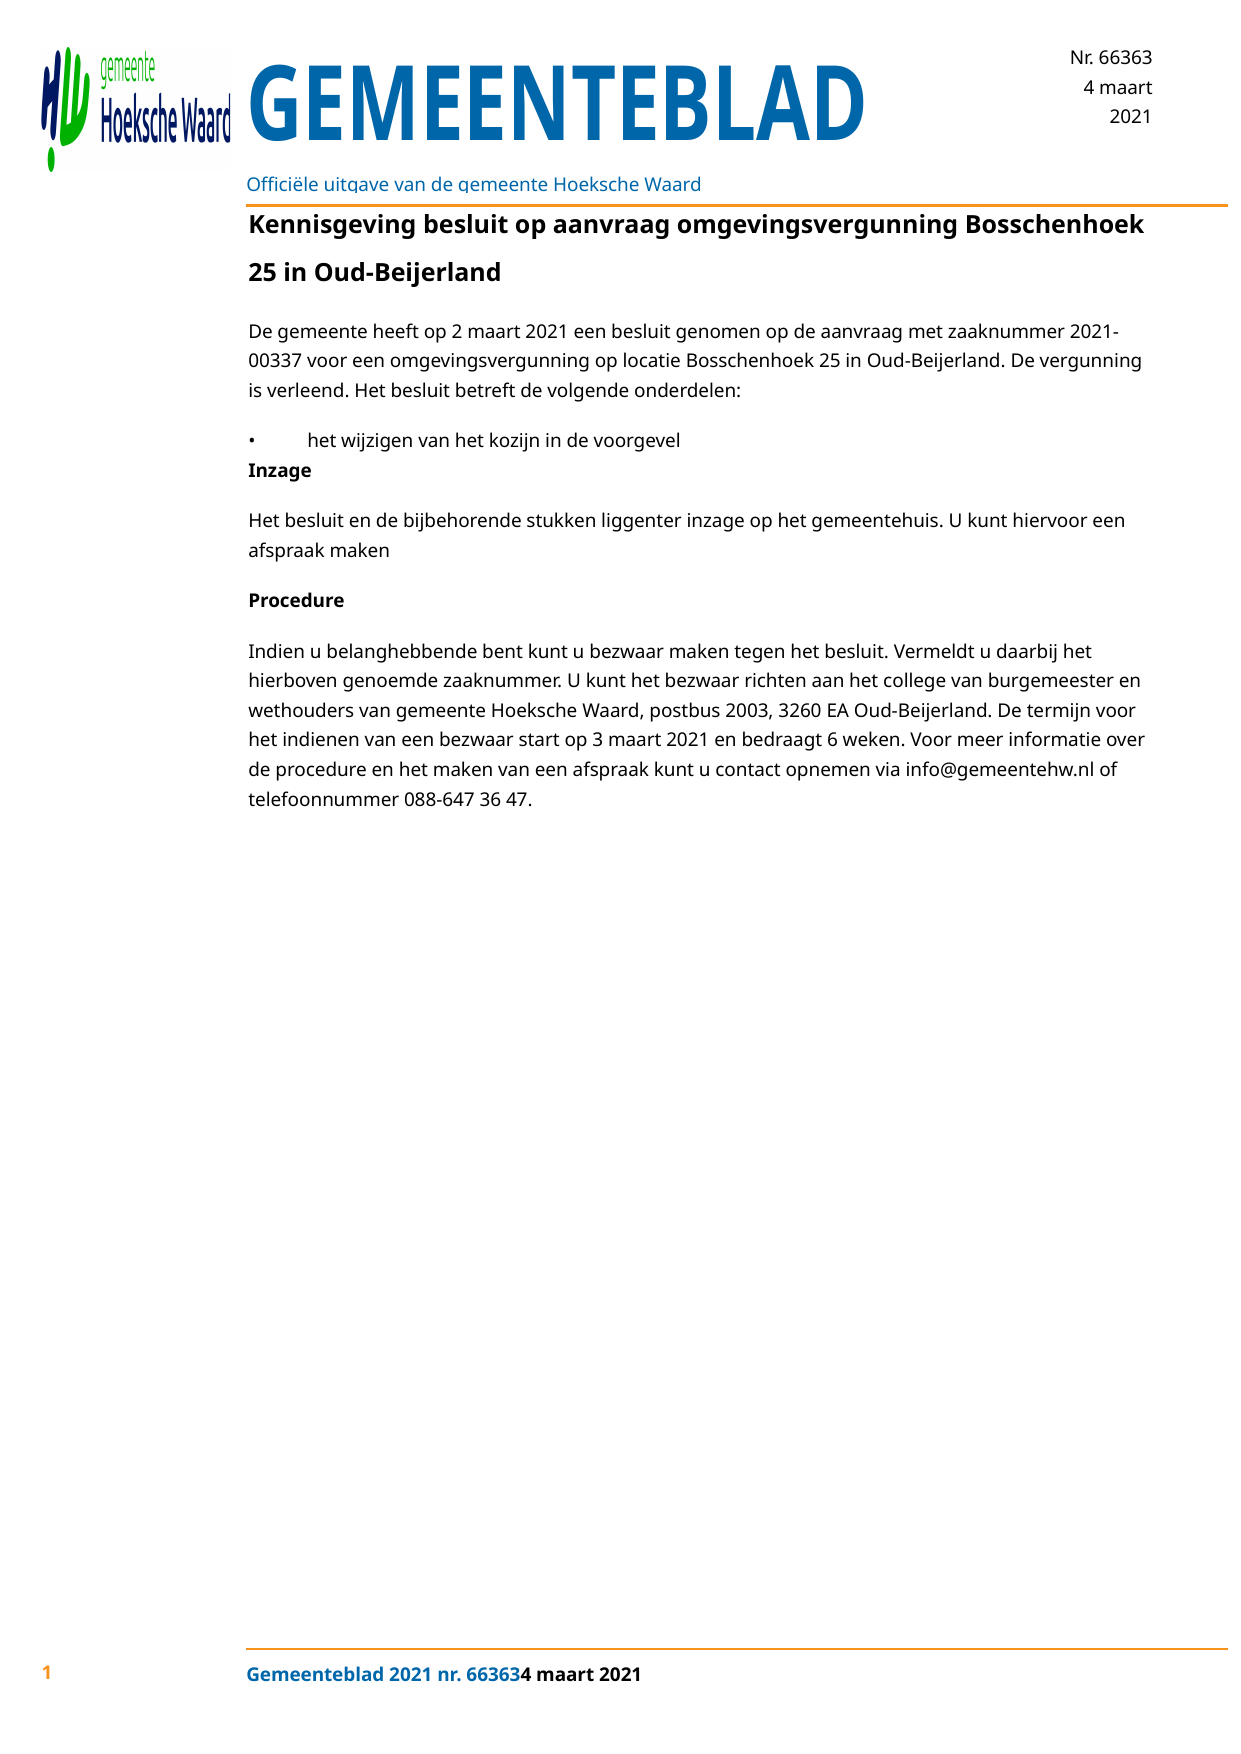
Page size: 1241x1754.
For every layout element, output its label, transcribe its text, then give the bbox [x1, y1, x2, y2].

text Indien u belanghebbende bent kunt u bezwaar maken tegen het besluit. Vermeldt u daarbij het hierboven genoemde zaaknummer. U kunt het bezwaar richten aan het college van burgemeester en wethouders van gemeente Hoeksche Waard, postbus 2003, 3260 EA Oud-Beijerland. De termijn voor het indienen van een bezwaar start op 3 maart 2021 en bedraagt 6 weken. Voor meer informatie over de procedure en het maken van een afspraak kunt u contact opnemen via info@gemeentehw.nl of telefoonnummer 088-647 36 47. [248, 638, 1152, 812]
text Inzage [248, 457, 1152, 483]
text De gemeente heeft op 2 maart 2021 een besluit genomen op de aanvraag met zaaknummer 2021-00337 voor een omgevingsvergunning op locatie Bosschenhoek 25 in Oud-Beijerland. De vergunning is verleend. Het besluit betreft de volgende onderdelen: [248, 318, 1152, 403]
text Procedure [248, 587, 1152, 613]
list het wijzigen van het kozijn in de voorgevel [248, 427, 1152, 453]
text Kennisgeving besluit op aanvraag omgevingsvergunning Bosschenhoek 25 in Oud-Beijerland [248, 207, 1152, 288]
text Het besluit en de bijbehorende stukken liggenter inzage op het gemeentehuis. U kunt hiervoor een afspraak maken [248, 507, 1152, 563]
picture [41, 47, 231, 172]
